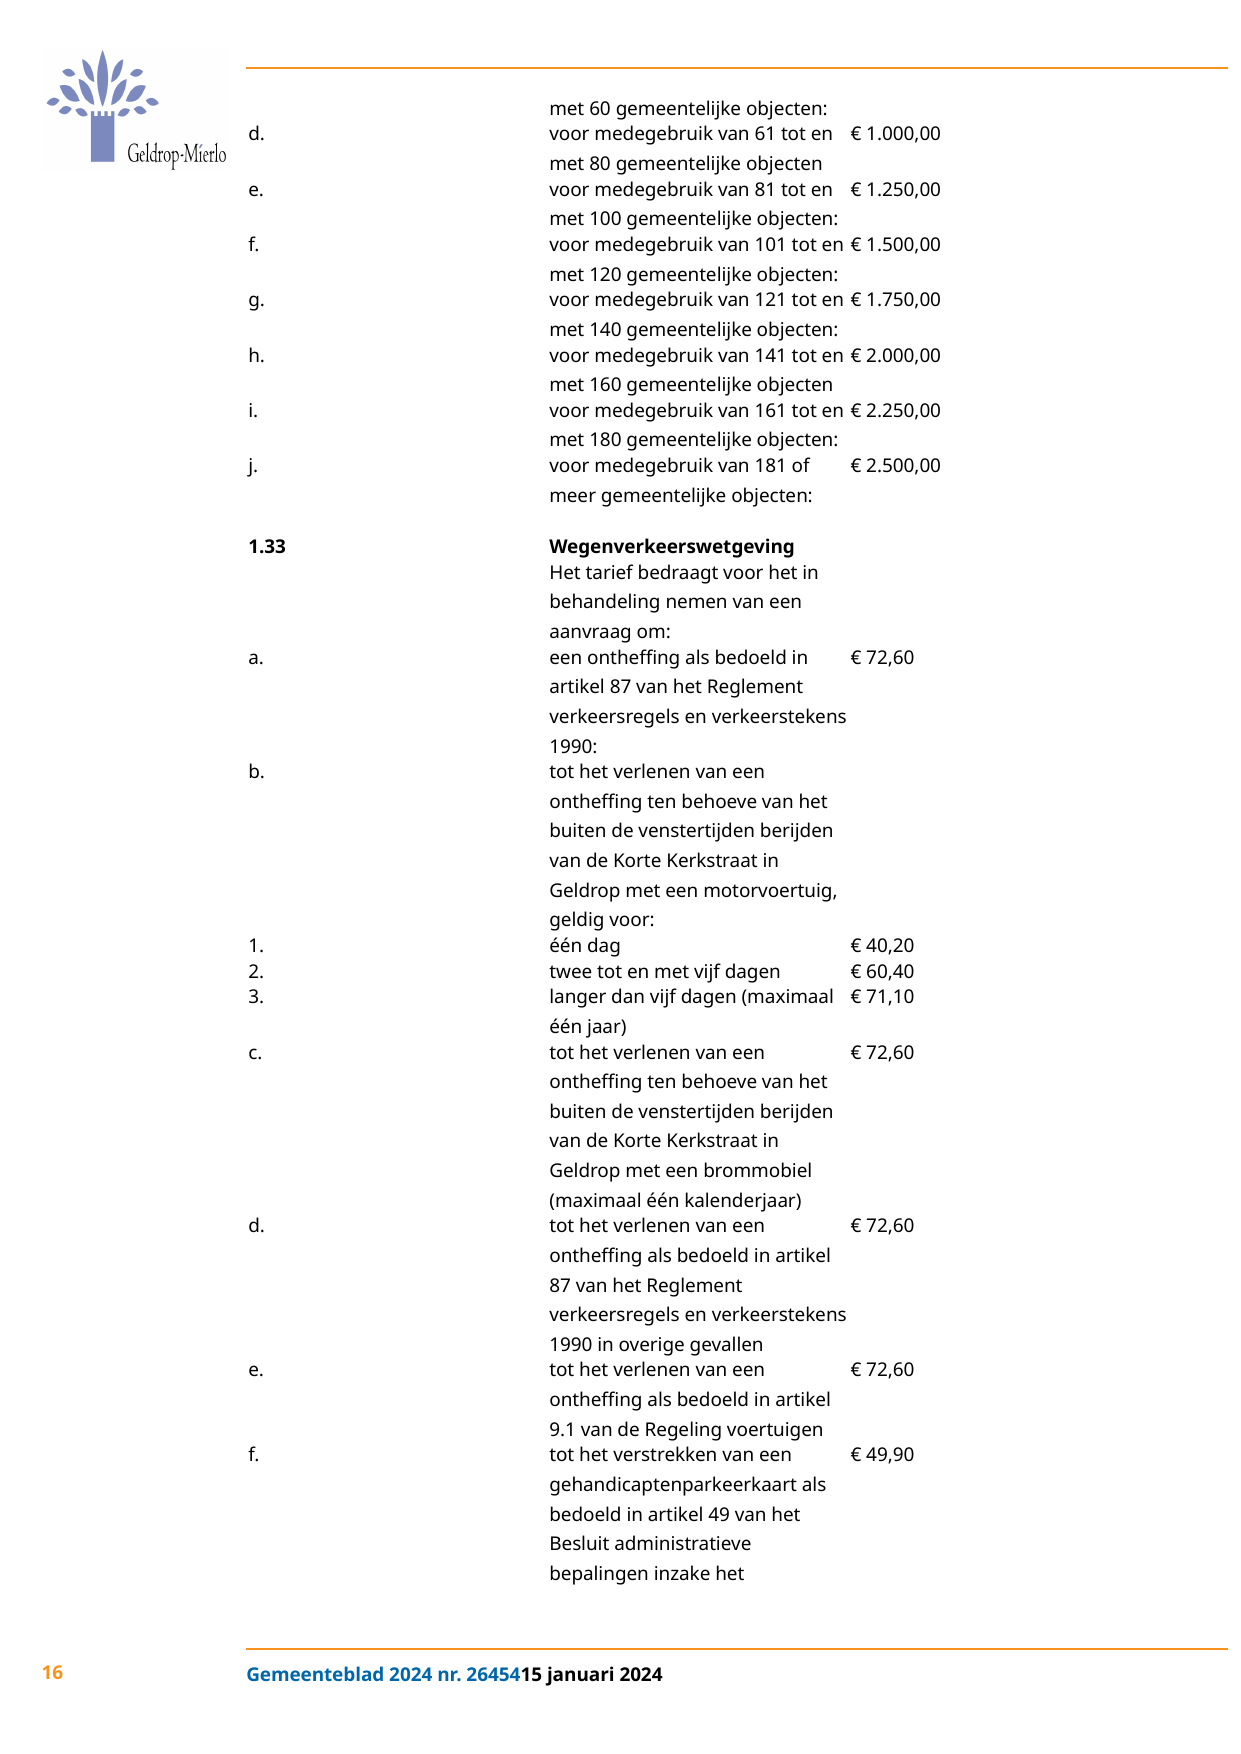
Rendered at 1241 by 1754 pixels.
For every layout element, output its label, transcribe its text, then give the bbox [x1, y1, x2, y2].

table_cell [549, 508, 850, 533]
table_cell 1.33 [248, 534, 549, 559]
table_cell één dag [549, 932, 850, 958]
table_cell langer dan vijf dagen (maximaal één jaar) [549, 984, 850, 1039]
table_cell voor medegebruik van 161 tot en met 180 gemeentelijke objecten: [549, 397, 850, 452]
table_cell voor medegebruik van 121 tot en met 140 gemeentelijke objecten: [549, 286, 850, 342]
table_cell Wegenverkeerswetgeving [549, 534, 850, 559]
table_cell € 49,90 [850, 1442, 1152, 1586]
table_cell [850, 508, 1152, 533]
table_cell [850, 559, 1152, 644]
table_cell € 40,20 [850, 932, 1152, 958]
table_cell € 60,40 [850, 958, 1152, 984]
table_cell f. [248, 1442, 549, 1586]
table_cell tot het verstrekken van een gehandicaptenparkeerkaart als bedoeld in artikel 49 van het Besluit administratieve bepalingen inzake het [549, 1442, 850, 1586]
table_cell [850, 534, 1152, 559]
table_cell tot het verlenen van een ontheffing ten behoeve van het buiten de venstertijden berijden van de Korte Kerkstraat in Geldrop met een brommobiel (maximaal één kalenderjaar) [549, 1039, 850, 1213]
table_cell € 1.250,00 [850, 176, 1152, 231]
table_cell 2. [248, 958, 549, 984]
picture [41, 47, 231, 172]
table_cell € 1.750,00 [850, 286, 1152, 342]
table_cell [248, 95, 549, 121]
table_cell f. [248, 231, 549, 286]
table_cell voor medegebruik van 141 tot en met 160 gemeentelijke objecten [549, 342, 850, 397]
table_cell € 72,60 [850, 1039, 1152, 1213]
table_cell voor medegebruik van 61 tot en met 80 gemeentelijke objecten [549, 121, 850, 176]
table_cell [850, 759, 1152, 932]
table_cell e. [248, 176, 549, 231]
table_cell d. [248, 121, 549, 176]
table_cell g. [248, 286, 549, 342]
table_cell twee tot en met vijf dagen [549, 958, 850, 984]
table_cell voor medegebruik van 181 of meer gemeentelijke objecten: [549, 453, 850, 508]
table_cell i. [248, 397, 549, 452]
table_cell h. [248, 342, 549, 397]
table_cell a. [248, 644, 549, 758]
table_cell € 2.500,00 [850, 453, 1152, 508]
table_cell een ontheffing als bedoeld in artikel 87 van het Reglement verkeersregels en verkeerstekens 1990: [549, 644, 850, 758]
table_cell € 2.000,00 [850, 342, 1152, 397]
table_cell € 71,10 [850, 984, 1152, 1039]
table_cell € 1.000,00 [850, 121, 1152, 176]
table_cell [248, 508, 549, 533]
table_cell € 72,60 [850, 1213, 1152, 1357]
table_cell [248, 559, 549, 644]
table_cell € 2.250,00 [850, 397, 1152, 452]
table_cell € 72,60 [850, 1357, 1152, 1442]
table_cell b. [248, 759, 549, 932]
table_cell [850, 95, 1152, 121]
table_cell tot het verlenen van een ontheffing als bedoeld in artikel 9.1 van de Regeling voertuigen [549, 1357, 850, 1442]
table_cell Het tarief bedraagt voor het in behandeling nemen van een aanvraag om: [549, 559, 850, 644]
table_cell voor medegebruik van 81 tot en met 100 gemeentelijke objecten: [549, 176, 850, 231]
table_cell tot het verlenen van een ontheffing als bedoeld in artikel 87 van het Reglement verkeersregels en verkeerstekens 1990 in overige gevallen [549, 1213, 850, 1357]
table_cell 1. [248, 932, 549, 958]
table_cell j. [248, 453, 549, 508]
table_cell e. [248, 1357, 549, 1442]
table_cell € 1.500,00 [850, 231, 1152, 286]
table_cell 3. [248, 984, 549, 1039]
table_cell met 60 gemeentelijke objecten: [549, 95, 850, 121]
table_cell tot het verlenen van een ontheffing ten behoeve van het buiten de venstertijden berijden van de Korte Kerkstraat in Geldrop met een motorvoertuig, geldig voor: [549, 759, 850, 932]
table_cell d. [248, 1213, 549, 1357]
table_cell € 72,60 [850, 644, 1152, 758]
table_cell voor medegebruik van 101 tot en met 120 gemeentelijke objecten: [549, 231, 850, 286]
table_cell c. [248, 1039, 549, 1213]
